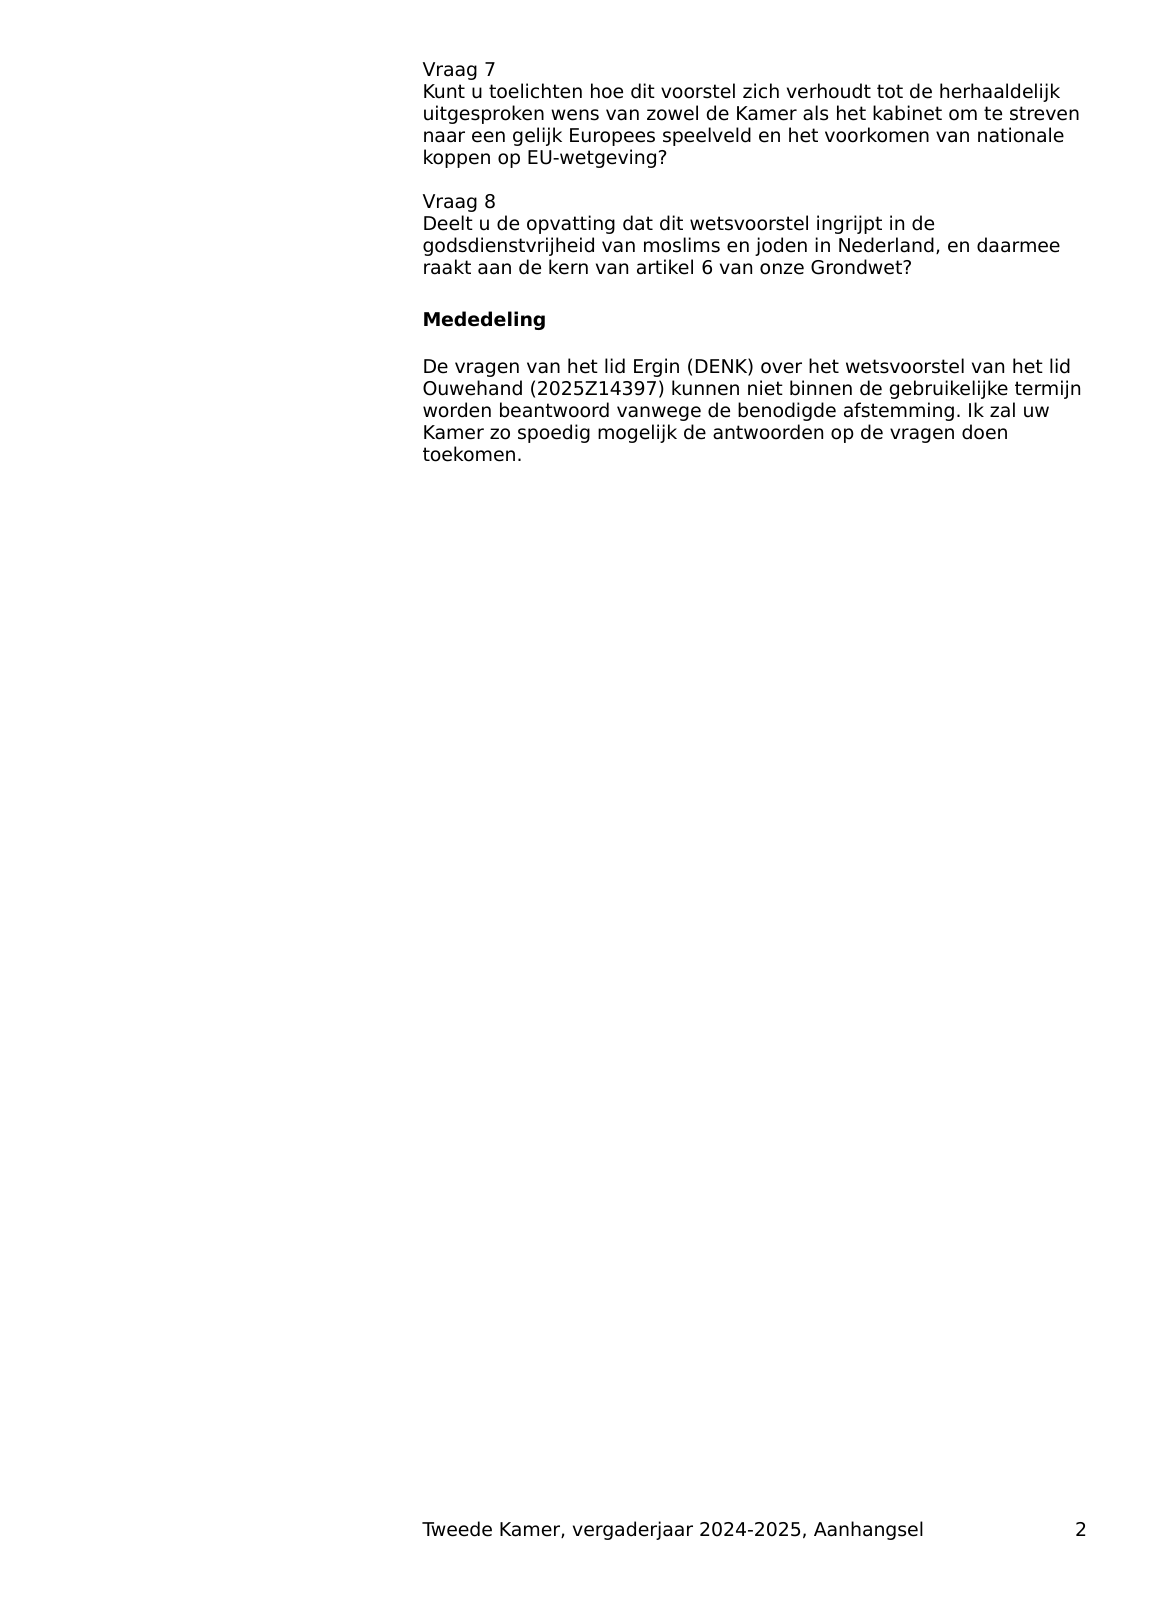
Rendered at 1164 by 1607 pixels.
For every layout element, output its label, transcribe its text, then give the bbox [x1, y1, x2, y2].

text De vragen van het lid Ergin (DENK) over het wetsvoorstel van het lid Ouwehand (2025Z14397) kunnen niet binnen de gebruikelijke termijn worden beantwoord vanwege de benodigde afstemming. Ik zal uw Kamer zo spoedig mogelijk de antwoorden op de vragen doen toekomen. [422, 356, 1087, 466]
text Kunt u toelichten hoe dit voorstel zich verhoudt tot de herhaaldelijk uitgesproken wens van zowel de Kamer als het kabinet om te streven naar een gelijk Europees speelveld en het voorkomen van nationale koppen op EU-wetgeving? [422, 81, 1087, 169]
text Vraag 8 [422, 191, 1087, 213]
text Deelt u de opvatting dat dit wetsvoorstel ingrijpt in de godsdienstvrijheid van moslims en joden in Nederland, en daarmee raakt aan de kern van artikel 6 van onze Grondwet? [422, 213, 1087, 279]
text Vraag 7 [422, 59, 1087, 81]
subtitle Mededeling [422, 309, 1087, 331]
